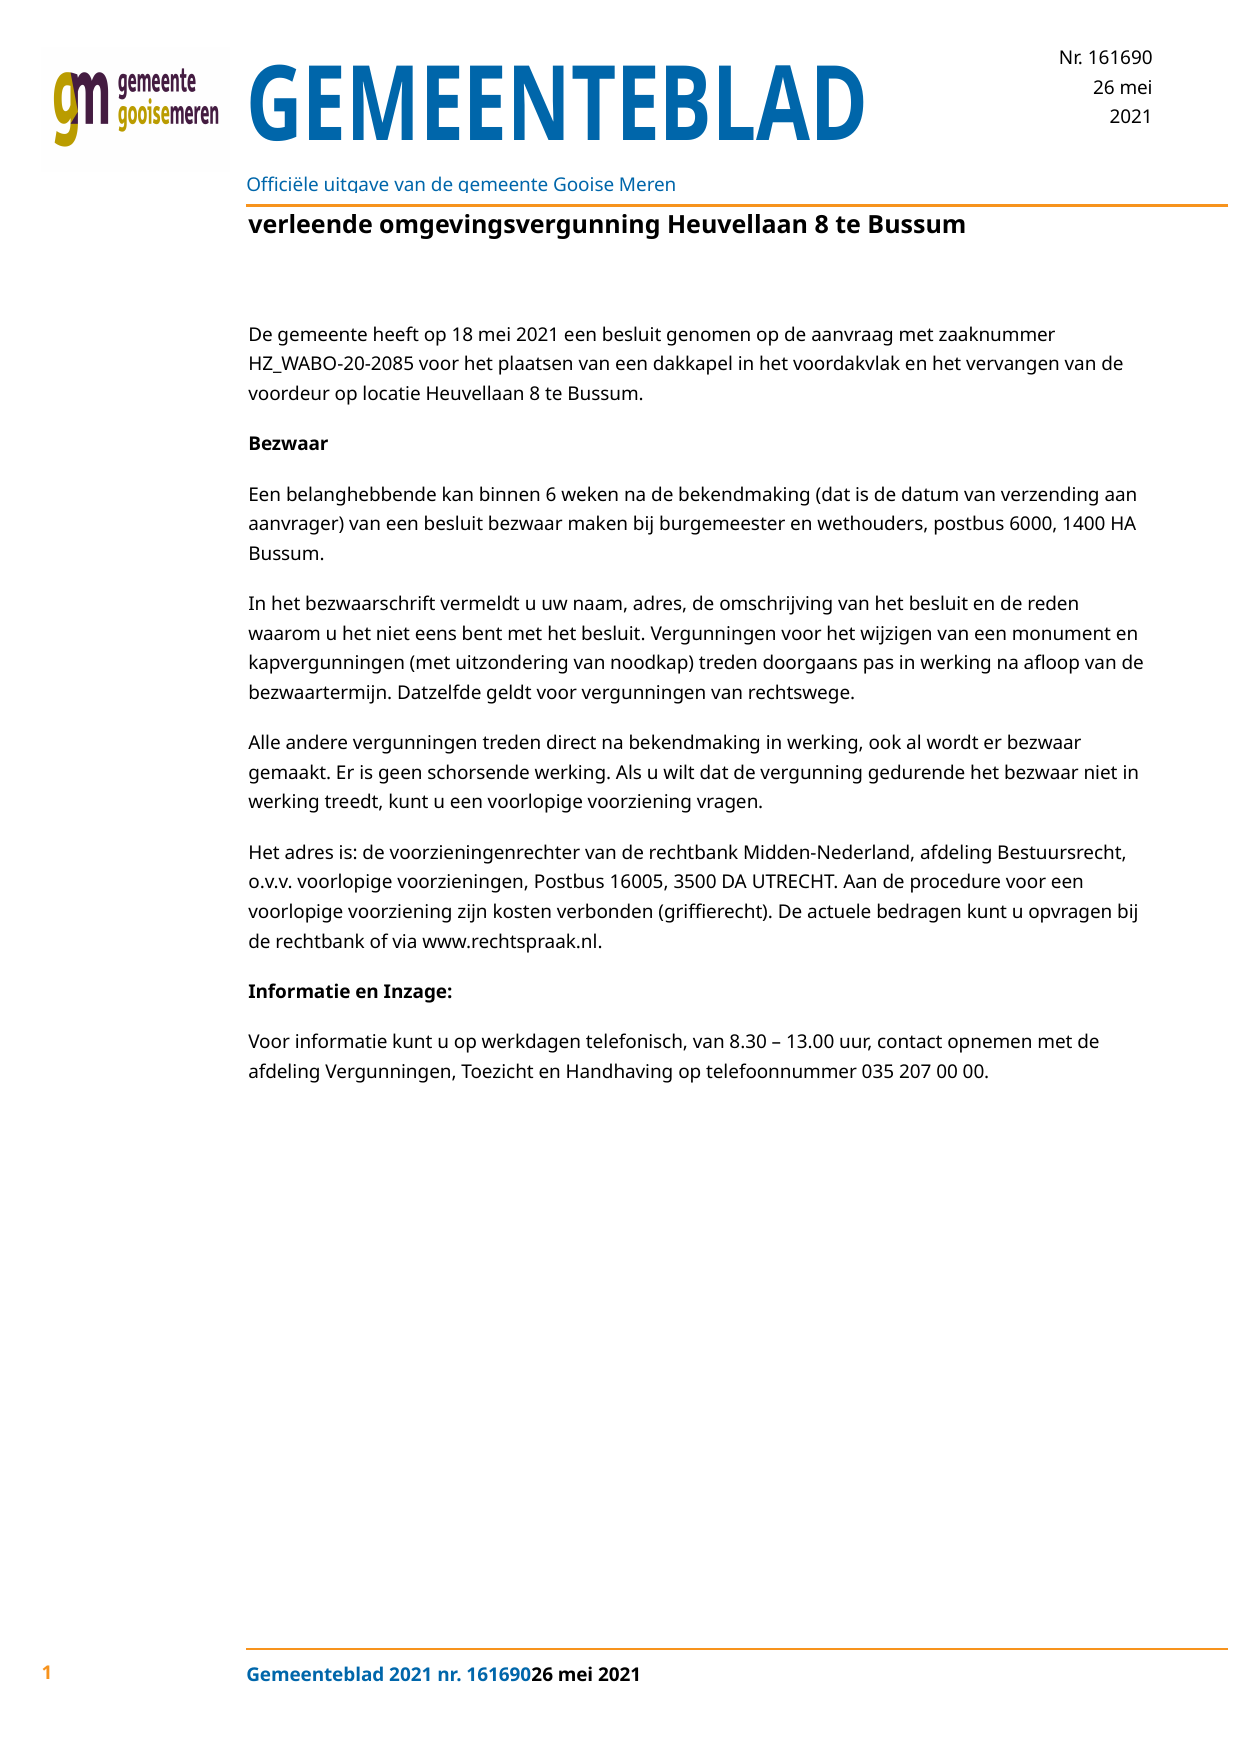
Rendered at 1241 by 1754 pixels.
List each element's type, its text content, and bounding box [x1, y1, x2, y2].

text Bezwaar [248, 430, 1152, 456]
text verleende omgevingsvergunning Heuvellaan 8 te Bussum [248, 207, 1152, 241]
text In het bezwaarschrift vermeldt u uw naam, adres, de omschrijving van het besluit en de reden waarom u het niet eens bent met het besluit. Vergunningen voor het wijzigen van een monument en kapvergunningen (met uitzondering van noodkap) treden doorgaans pas in werking na afloop van de bezwaartermijn. Datzelfde geldt voor vergunningen van rechtswege. [248, 590, 1152, 705]
text Voor informatie kunt u op werkdagen telefonisch, van 8.30 – 13.00 uur, contact opnemen met de afdeling Vergunningen, Toezicht en Handhaving op telefoonnummer 035 207 00 00. [248, 1029, 1152, 1084]
text Alle andere vergunningen treden direct na bekendmaking in werking, ook al wordt er bezwaar gemaakt. Er is geen schorsende werking. Als u wilt dat de vergunning gedurende het bezwaar niet in werking treedt, kunt u een voorlopige voorziening vragen. [248, 729, 1152, 814]
picture [41, 47, 231, 172]
text Informatie en Inzage: [248, 978, 1152, 1004]
text Het adres is: de voorzieningenrechter van de rechtbank Midden-Nederland, afdeling Bestuursrecht, o.v.v. voorlopige voorzieningen, Postbus 16005, 3500 DA UTRECHT. Aan de procedure voor een voorlopige voorziening zijn kosten verbonden (griffierecht). De actuele bedragen kunt u opvragen bij de rechtbank of via www.rechtspraak.nl. [248, 839, 1152, 953]
text De gemeente heeft op 18 mei 2021 een besluit genomen op de aanvraag met zaaknummer HZ_WABO-20-2085 voor het plaatsen van een dakkapel in het voordakvlak en het vervangen van de voordeur op locatie Heuvellaan 8 te Bussum. [248, 321, 1152, 406]
text Een belanghebbende kan binnen 6 weken na de bekendmaking (dat is de datum van verzending aan aanvrager) van een besluit bezwaar maken bij burgemeester en wethouders, postbus 6000, 1400 HA Bussum. [248, 481, 1152, 566]
